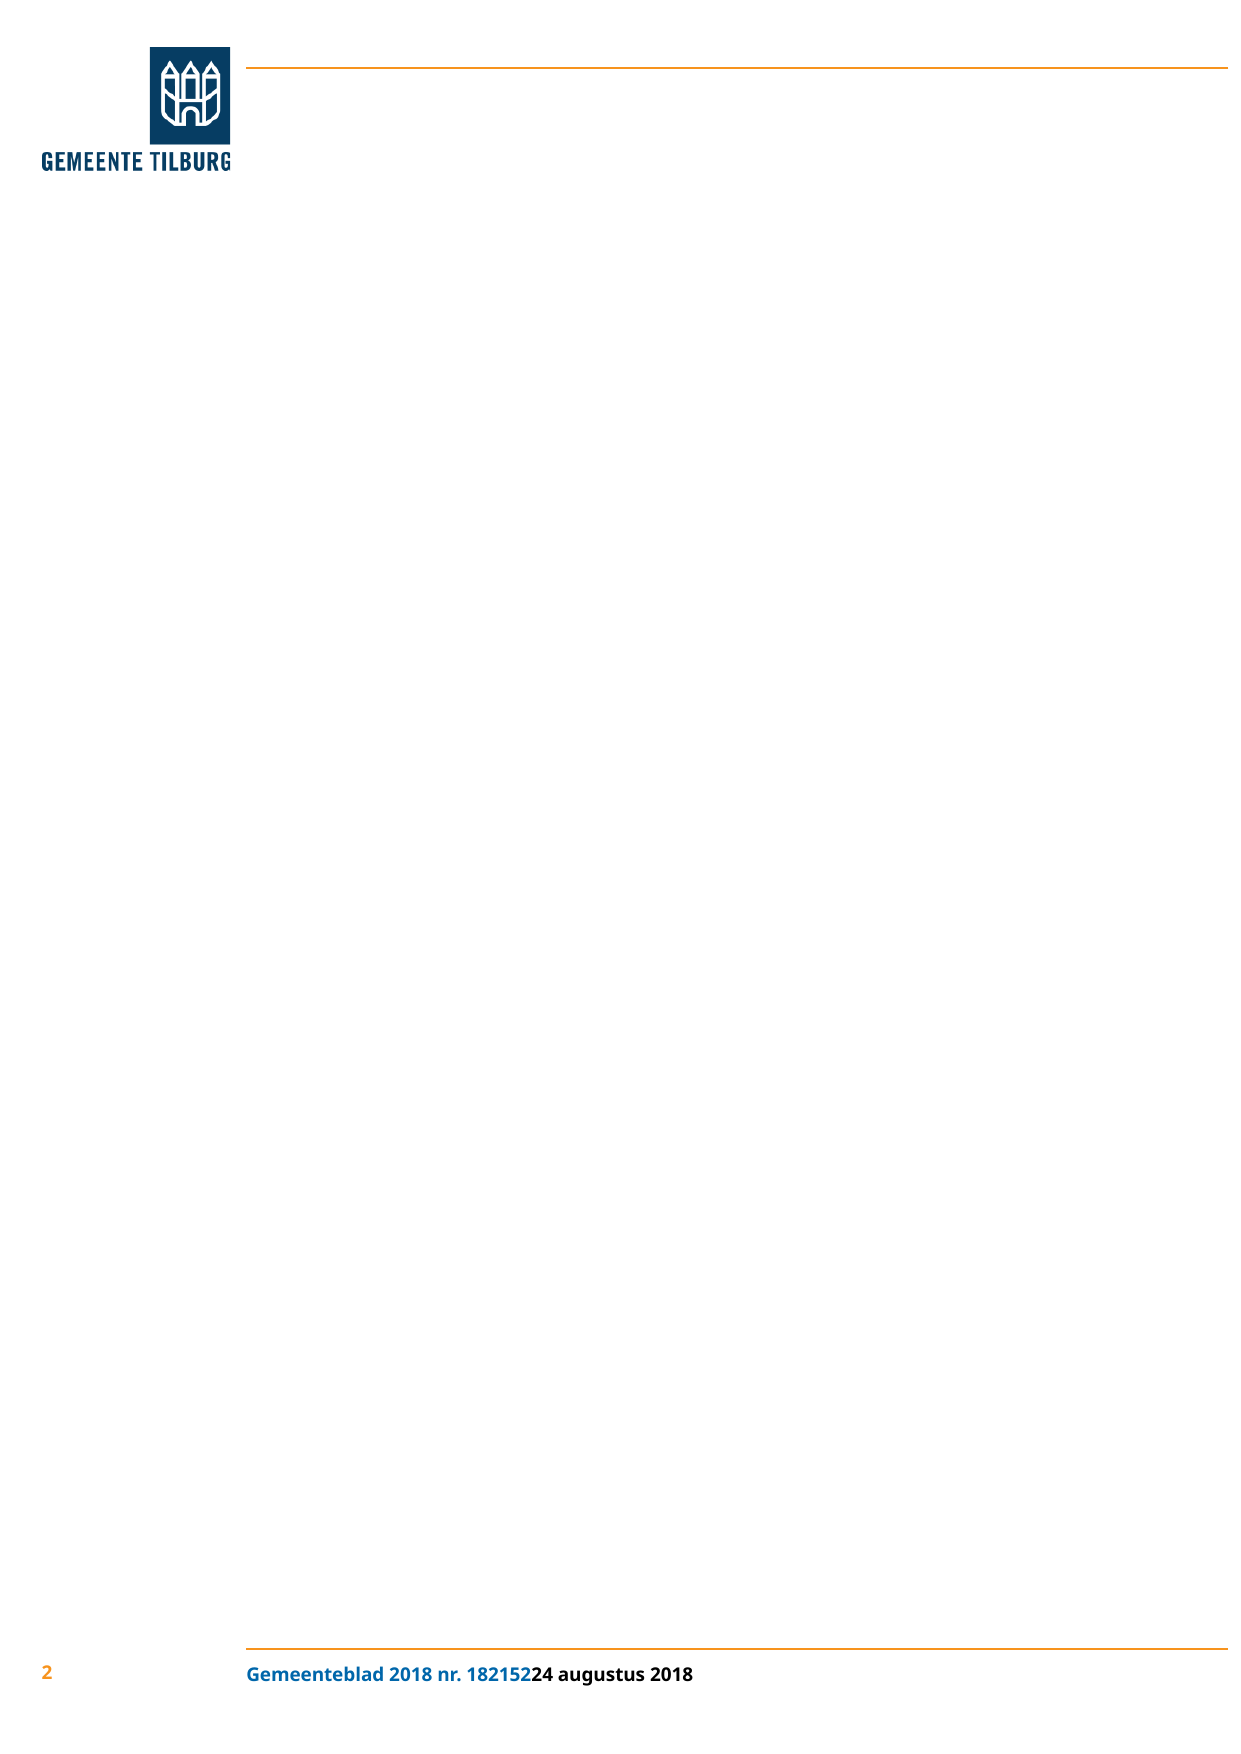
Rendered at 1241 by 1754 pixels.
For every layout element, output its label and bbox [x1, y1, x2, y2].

picture [41, 47, 231, 172]
